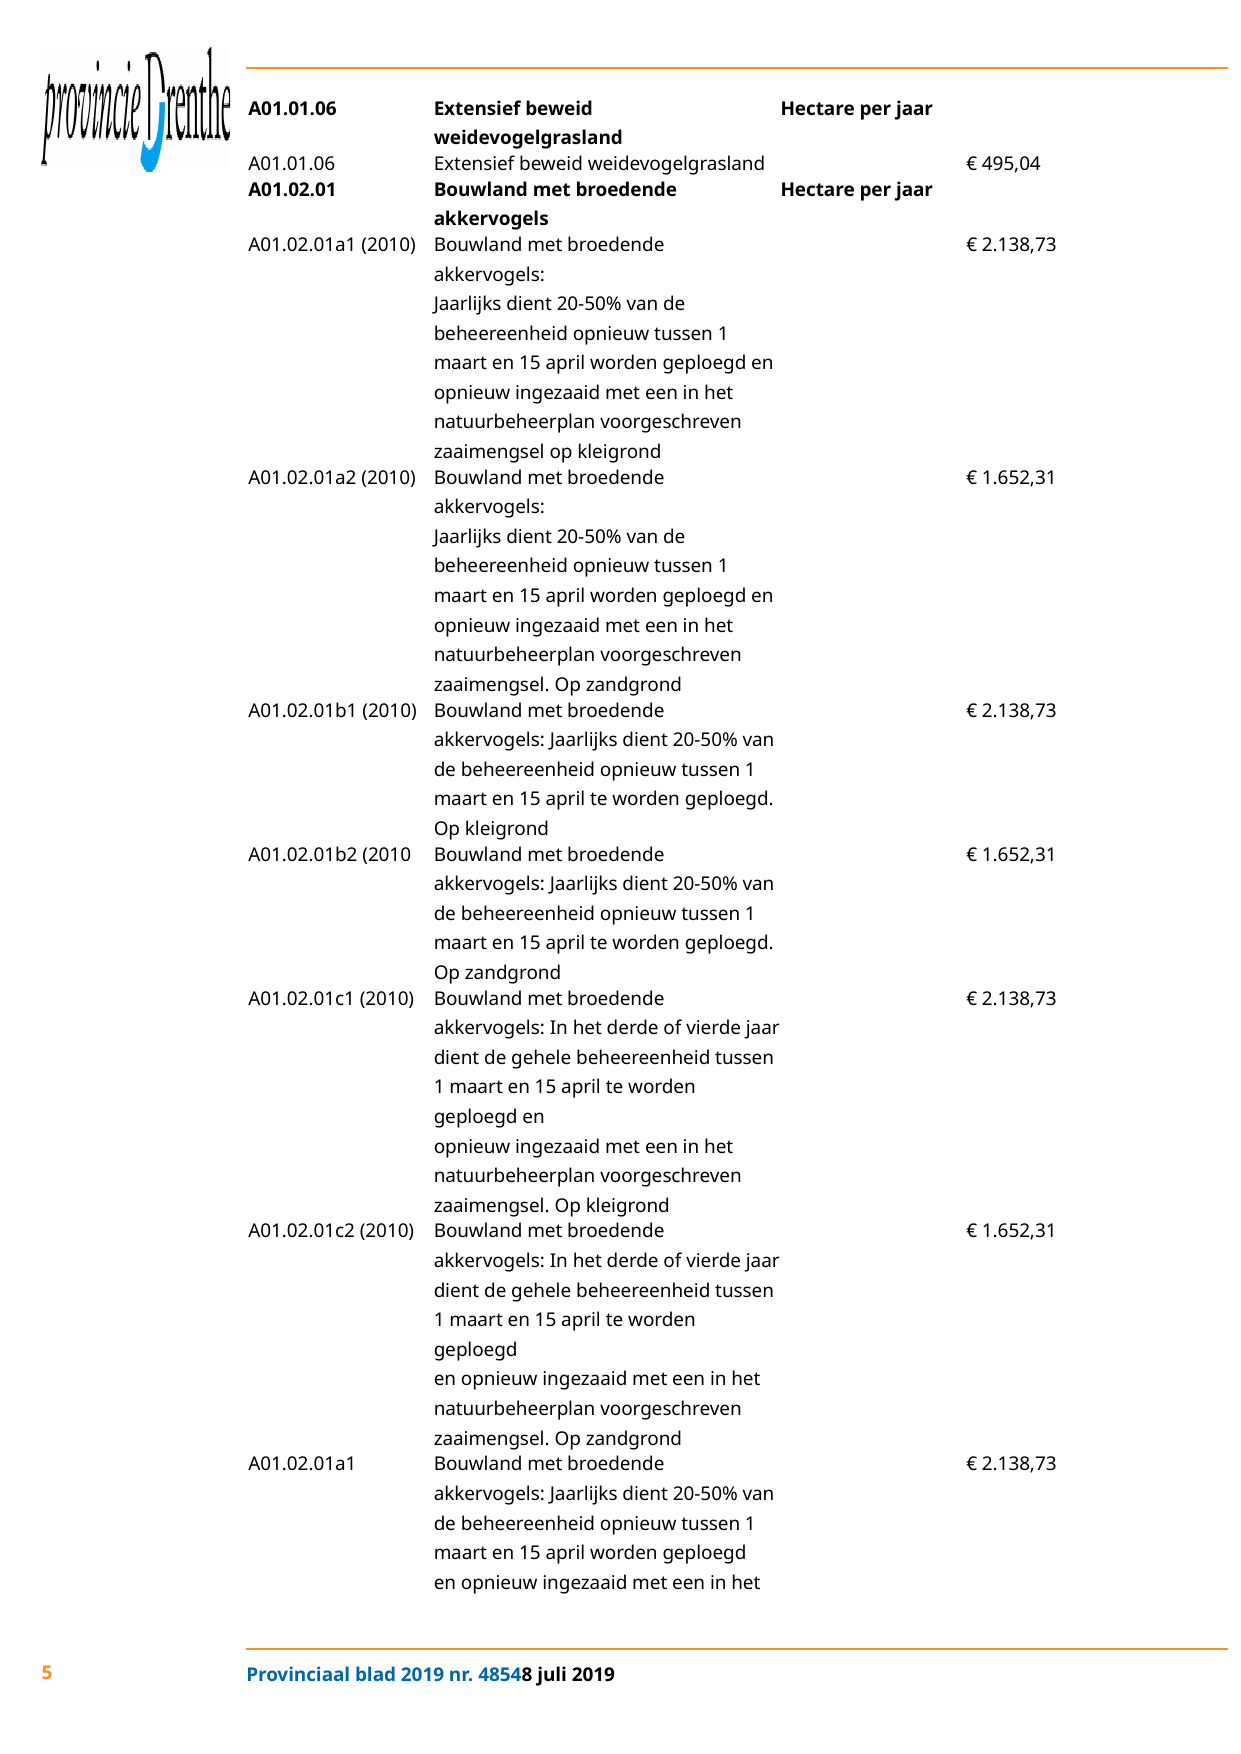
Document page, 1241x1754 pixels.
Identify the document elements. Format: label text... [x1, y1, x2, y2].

table_cell Hectare per jaar [780, 176, 966, 231]
table_cell [966, 176, 1152, 231]
table_cell A01.02.01b1 (2010) [248, 697, 433, 841]
table_cell [780, 1451, 966, 1594]
table_cell € 1.652,31 [966, 464, 1152, 697]
table_cell A01.02.01a1 [248, 1451, 433, 1594]
table_cell € 2.138,73 [966, 231, 1152, 464]
table_cell A01.02.01a1 (2010) [248, 231, 433, 464]
table_cell € 1.652,31 [966, 841, 1152, 985]
table_cell € 2.138,73 [966, 1451, 1152, 1594]
table_cell Extensief beweid weidevogelgrasland [434, 150, 780, 176]
table_cell Bouwland met broedende akkervogels: In het derde of vierde jaar dient de gehele beheereenheid tussen 1 maart en 15 april te worden geploegd en opnieuw ingezaaid met een in het natuurbeheerplan voorgeschreven zaaimengsel. Op zandgrond [434, 1218, 780, 1451]
table_cell Bouwland met broedende akkervogels: Jaarlijks dient 20-50% van de beheereenheid opnieuw tussen 1 maart en 15 april worden geploegd en opnieuw ingezaaid met een in het natuurbeheerplan voorgeschreven zaaimengsel. Op zandgrond [434, 464, 780, 697]
table_cell € 2.138,73 [966, 697, 1152, 841]
table_cell Bouwland met broedende akkervogels [434, 176, 780, 231]
table_cell € 1.652,31 [966, 1218, 1152, 1451]
table_cell [780, 1218, 966, 1451]
table_cell A01.01.06 [248, 150, 433, 176]
table_cell A01.02.01c1 (2010) [248, 985, 433, 1218]
picture [41, 47, 231, 172]
table_cell A01.02.01 [248, 176, 433, 231]
table_cell € 495,04 [966, 150, 1152, 176]
table_cell [966, 95, 1152, 150]
table_cell A01.02.01a2 (2010) [248, 464, 433, 697]
table_cell [780, 231, 966, 464]
table_cell [780, 697, 966, 841]
table_cell [780, 150, 966, 176]
table_cell A01.01.06 [248, 95, 433, 150]
table_cell € 2.138,73 [966, 985, 1152, 1218]
table_cell [780, 464, 966, 697]
table_cell [780, 985, 966, 1218]
table_cell Bouwland met broedende akkervogels: In het derde of vierde jaar dient de gehele beheereenheid tussen 1 maart en 15 april te worden geploegd en opnieuw ingezaaid met een in het natuurbeheerplan voorgeschreven zaaimengsel. Op kleigrond [434, 985, 780, 1218]
table_cell A01.02.01c2 (2010) [248, 1218, 433, 1451]
table_cell Hectare per jaar [780, 95, 966, 150]
table_cell Extensief beweid weidevogelgrasland [434, 95, 780, 150]
table_cell Bouwland met broedende akkervogels: Jaarlijks dient 20-50% van de beheereenheid opnieuw tussen 1 maart en 15 april te worden geploegd. Op kleigrond [434, 697, 780, 841]
table_cell A01.02.01b2 (2010 [248, 841, 433, 985]
table_cell Bouwland met broedende akkervogels: Jaarlijks dient 20-50% van de beheereenheid opnieuw tussen 1 maart en 15 april worden geploegd en opnieuw ingezaaid met een in het natuurbeheerplan voorgeschreven zaaimengsel op kleigrond [434, 231, 780, 464]
table_cell [780, 841, 966, 985]
table_cell Bouwland met broedende akkervogels: Jaarlijks dient 20-50% van de beheereenheid opnieuw tussen 1 maart en 15 april worden geploegd en opnieuw ingezaaid met een in het [434, 1451, 780, 1594]
table_cell Bouwland met broedende akkervogels: Jaarlijks dient 20-50% van de beheereenheid opnieuw tussen 1 maart en 15 april te worden geploegd. Op zandgrond [434, 841, 780, 985]
